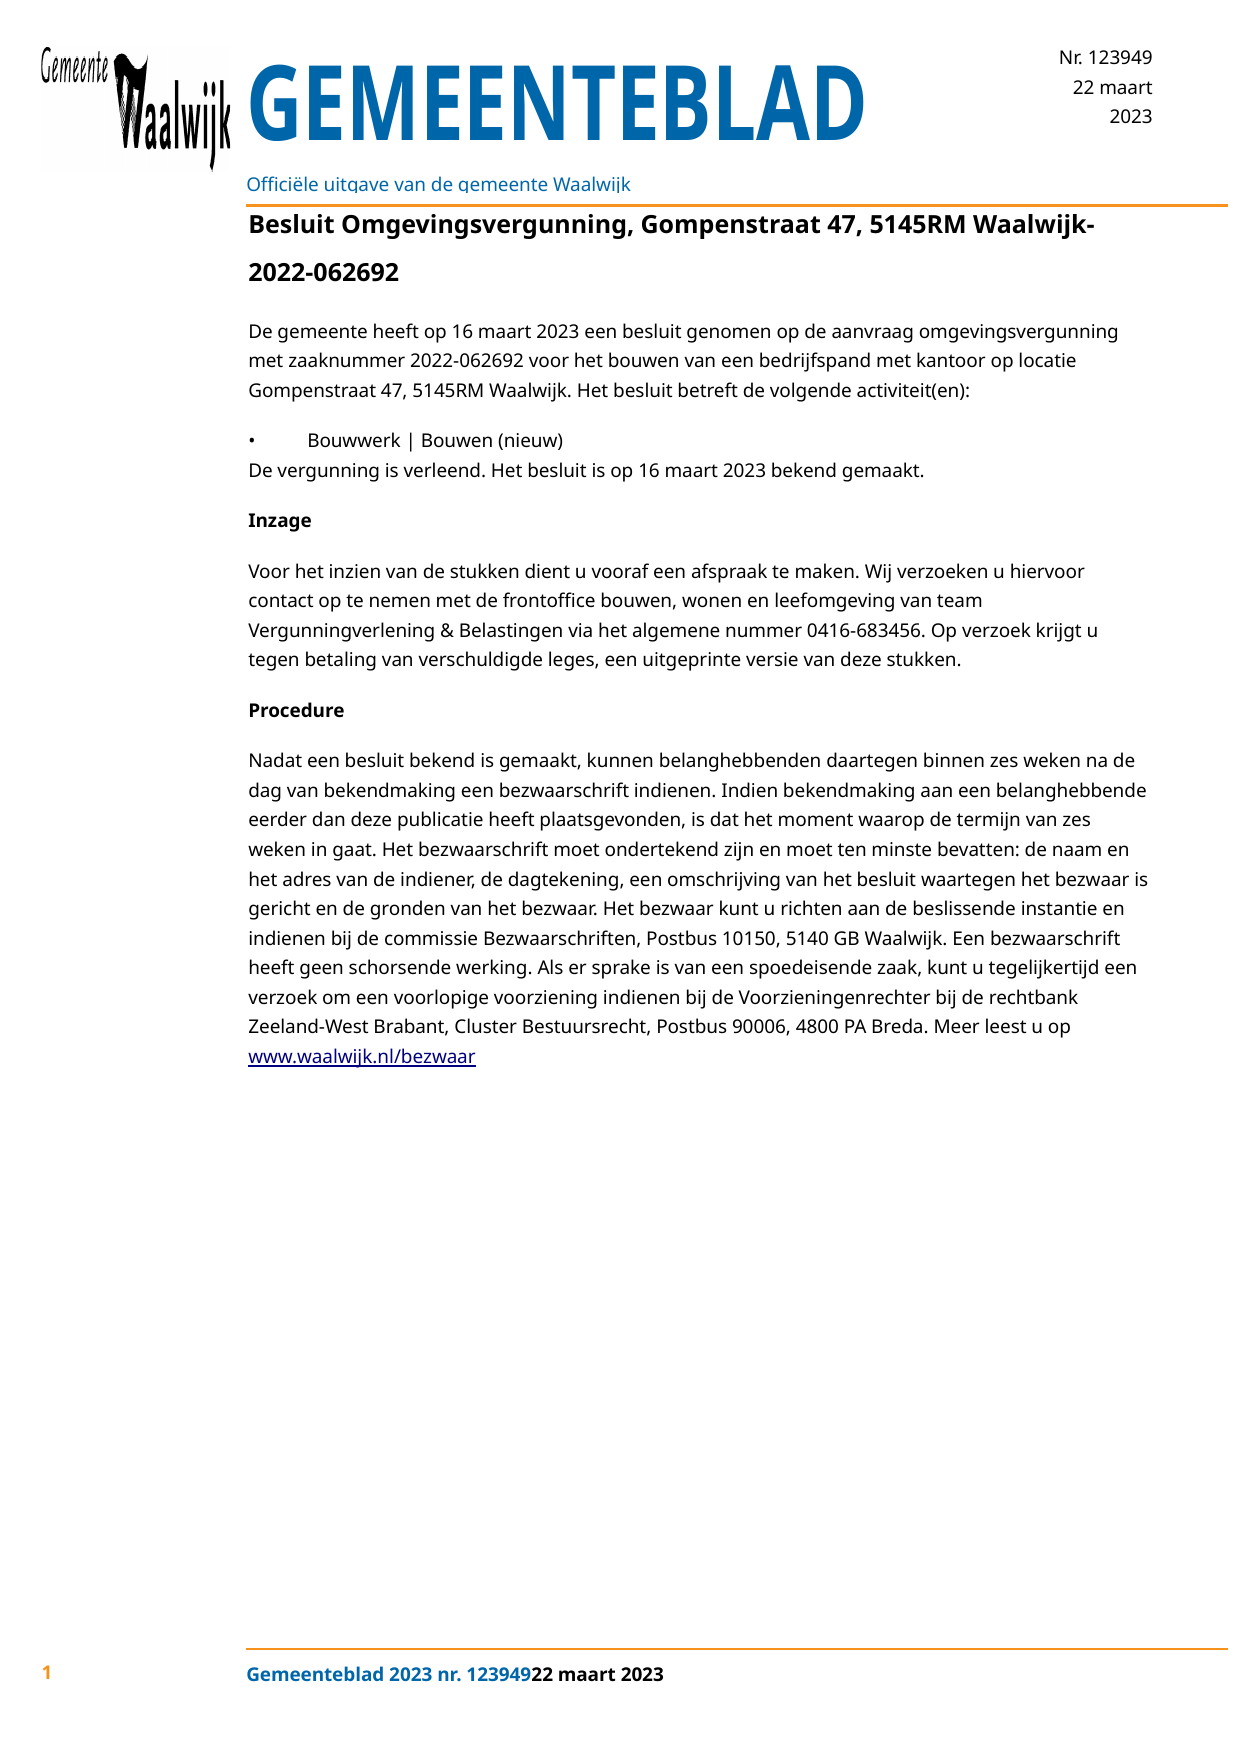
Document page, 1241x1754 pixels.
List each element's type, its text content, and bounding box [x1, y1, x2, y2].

text Besluit Omgevingsvergunning, Gompenstraat 47, 5145RM Waalwijk-2022-062692 [248, 207, 1152, 288]
picture [41, 47, 231, 172]
text Procedure [248, 697, 1152, 723]
text Voor het inzien van de stukken dient u vooraf een afspraak te maken. Wij verzoeken u hiervoor contact op te nemen met de frontoffice bouwen, wonen en leefomgeving van team Vergunningverlening & Belastingen via het algemene nummer 0416-683456. Op verzoek krijgt u tegen betaling van verschuldigde leges, een uitgeprinte versie van deze stukken. [248, 558, 1152, 672]
list Bouwwerk | Bouwen (nieuw) [248, 427, 1152, 453]
text De vergunning is verleend. Het besluit is op 16 maart 2023 bekend gemaakt. [248, 457, 1152, 483]
text De gemeente heeft op 16 maart 2023 een besluit genomen op de aanvraag omgevingsvergunning met zaaknummer 2022-062692 voor het bouwen van een bedrijfspand met kantoor op locatie Gompenstraat 47, 5145RM Waalwijk. Het besluit betreft de volgende activiteit(en): [248, 318, 1152, 403]
text Inzage [248, 507, 1152, 533]
text Nadat een besluit bekend is gemaakt, kunnen belanghebbenden daartegen binnen zes weken na de dag van bekendmaking een bezwaarschrift indienen. Indien bekendmaking aan een belanghebbende eerder dan deze publicatie heeft plaatsgevonden, is dat het moment waarop de termijn van zes weken in gaat. Het bezwaarschrift moet ondertekend zijn en moet ten minste bevatten: de naam en het adres van de indiener, de dagtekening, een omschrijving van het besluit waartegen het bezwaar is gericht en de gronden van het bezwaar. Het bezwaar kunt u richten aan de beslissende instantie en indienen bij de commissie Bezwaarschriften, Postbus 10150, 5140 GB Waalwijk. Een bezwaarschrift heeft geen schorsende werking. Als er sprake is van een spoedeisende zaak, kunt u tegelijkertijd een verzoek om een voorlopige voorziening indienen bij de Voorzieningenrechter bij de rechtbank Zeeland-West Brabant, Cluster Bestuursrecht, Postbus 90006, 4800 PA Breda. Meer leest u op www.waalwijk.nl/bezwaar [248, 747, 1152, 1069]
